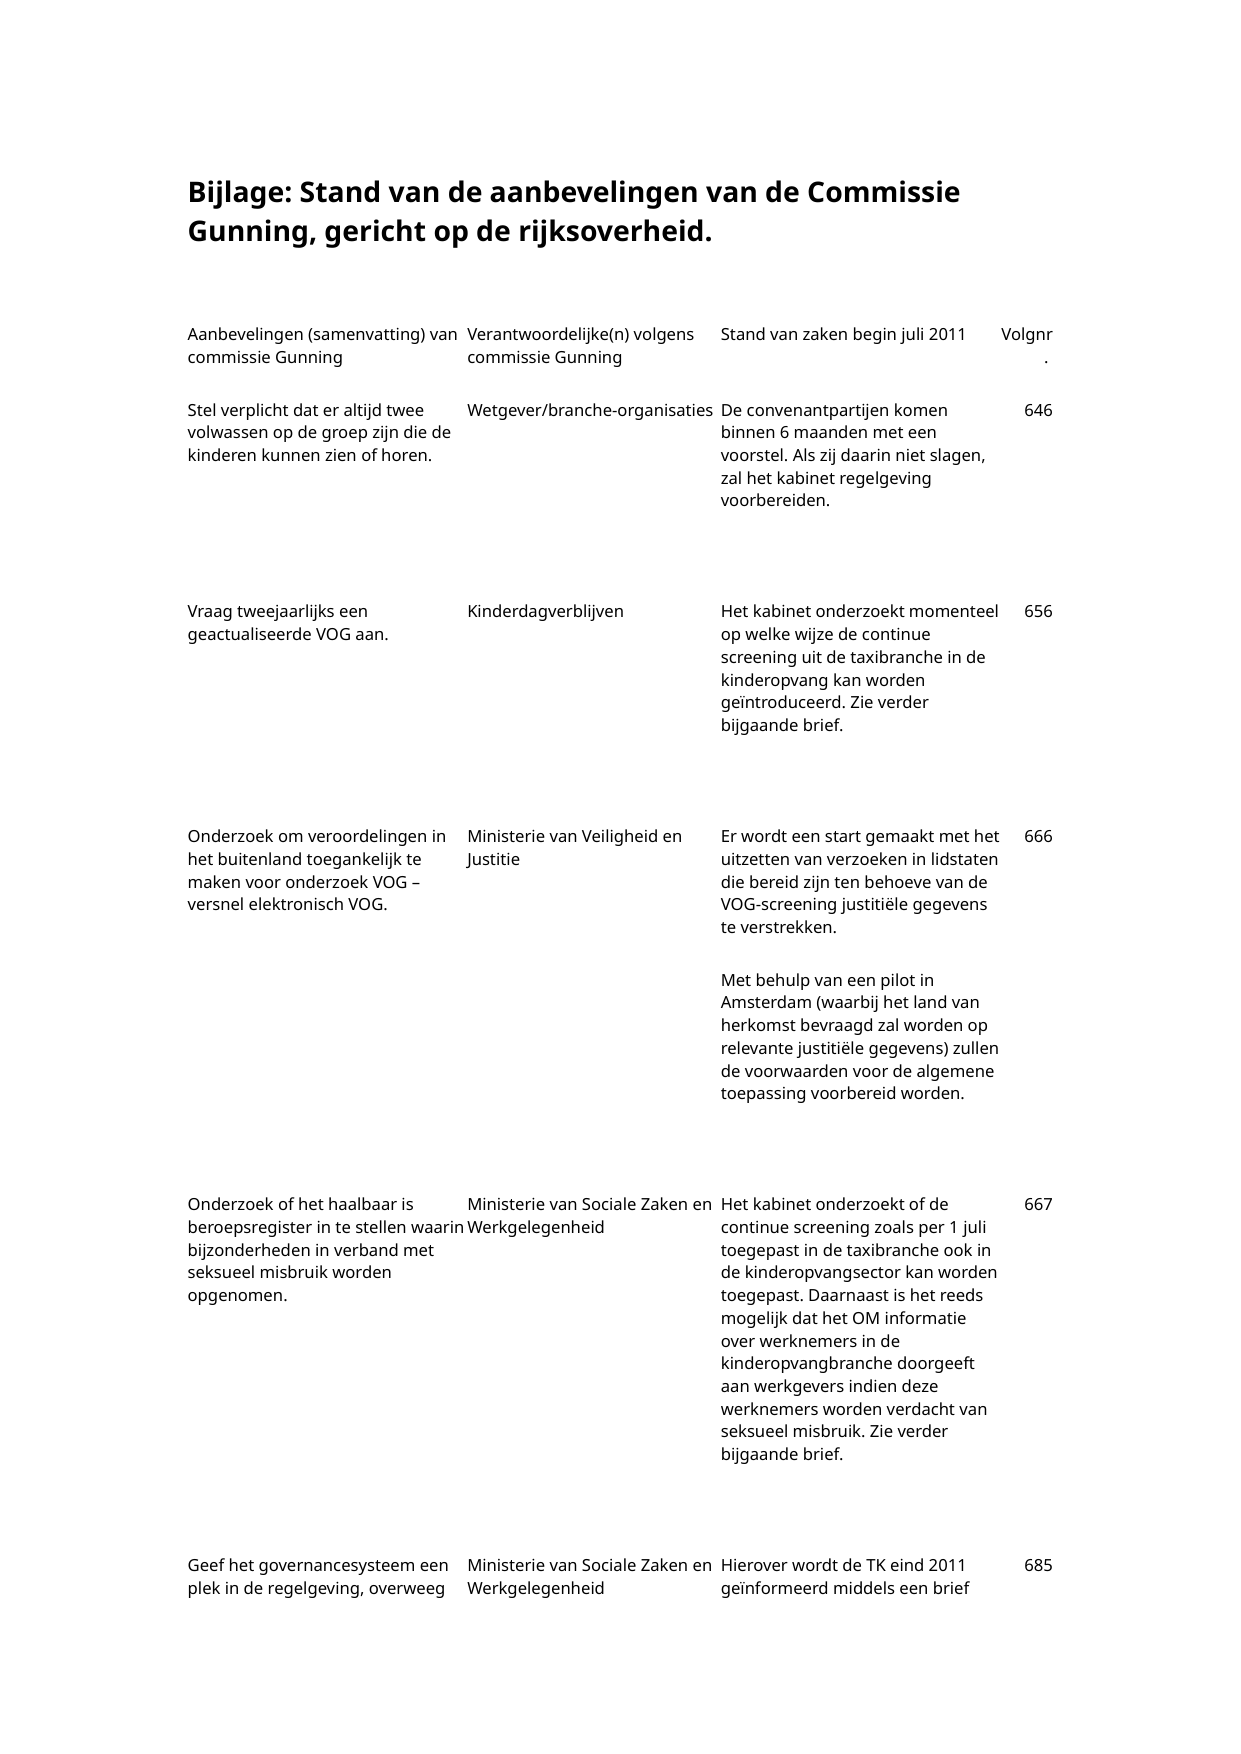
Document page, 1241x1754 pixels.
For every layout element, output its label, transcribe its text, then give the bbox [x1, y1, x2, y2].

table_cell Het kabinet onderzoekt of de continue screening zoals per 1 juli toegepast in de taxibranche ook in de kinderopvangsector kan worden toegepast. Daarnaast is het reeds mogelijk dat het OM informatie over werknemers in de kinderopvangbranche doorgeeft aan werkgevers indien deze werknemers worden verdacht van seksueel misbruik. Zie verder bijgaande brief. [721, 1193, 1000, 1496]
subtitle Bijlage: Stand van de aanbevelingen van de Commissie Gunning, gericht op de rijksoverheid. [187, 172, 1053, 250]
table_cell [188, 1135, 467, 1193]
table_header Stand van zaken begin juli 2011 [721, 323, 1000, 398]
table_cell Geef het governancesysteem een plek in de regelgeving, overweeg [188, 1554, 467, 1599]
table_cell [1000, 1496, 1053, 1554]
table_cell 656 [1000, 600, 1053, 766]
table_cell 685 [1000, 1554, 1053, 1599]
table_cell 666 [1000, 825, 1053, 1134]
table_cell Ministerie van Sociale Zaken en Werkgelegenheid [467, 1554, 721, 1599]
table_cell 667 [1000, 1193, 1053, 1496]
table_cell [721, 766, 1000, 825]
table_cell Onderzoek om veroordelingen in het buitenland toegankelijk te maken voor onderzoek VOG – versnel elektronisch VOG. [188, 825, 467, 1134]
table_header Aanbevelingen (samenvatting) van commissie Gunning [188, 323, 467, 398]
table_cell [1000, 1135, 1053, 1193]
table_cell [1000, 542, 1053, 600]
table_cell [467, 766, 721, 825]
table_cell Kinderdagverblijven [467, 600, 721, 766]
table_cell Wetgever/branche-organisaties [467, 398, 721, 542]
table_header Volgnr. [1000, 323, 1053, 398]
table_cell [188, 766, 467, 825]
table_cell Hierover wordt de TK eind 2011 geïnformeerd middels een brief [721, 1554, 1000, 1599]
table_cell [467, 542, 721, 600]
table_cell [467, 1496, 721, 1554]
table_cell [721, 542, 1000, 600]
table_cell 646 [1000, 398, 1053, 542]
table_cell Het kabinet onderzoekt momenteel op welke wijze de continue screening uit de taxibranche in de kinderopvang kan worden geïntroduceerd. Zie verder bijgaande brief. [721, 600, 1000, 766]
table_cell [1000, 766, 1053, 825]
table_cell Ministerie van Veiligheid en Justitie [467, 825, 721, 1134]
table_cell [188, 542, 467, 600]
table_cell [467, 1135, 721, 1193]
table_cell Ministerie van Sociale Zaken en Werkgelegenheid [467, 1193, 721, 1496]
table_cell [188, 1496, 467, 1554]
table_header Verantwoordelijke(n) volgens commissie Gunning [467, 323, 721, 398]
table_cell Stel verplicht dat er altijd twee volwassen op de groep zijn die de kinderen kunnen zien of horen. [188, 398, 467, 542]
table_cell Vraag tweejaarlijks een geactualiseerde VOG aan. [188, 600, 467, 766]
table_cell [721, 1135, 1000, 1193]
table_cell Er wordt een start gemaakt met het uitzetten van verzoeken in lidstaten die bereid zijn ten behoeve van de VOG-screening justitiële gegevens te verstrekken. Met behulp van een pilot in Amsterdam (waarbij het land van herkomst bevraagd zal worden op relevante justitiële gegevens) zullen de voorwaarden voor de algemene toepassing voorbereid worden. [721, 825, 1000, 1134]
table_cell [721, 1496, 1000, 1554]
table_cell De convenantpartijen komen binnen 6 maanden met een voorstel. Als zij daarin niet slagen, zal het kabinet regelgeving voorbereiden. [721, 398, 1000, 542]
table_cell Onderzoek of het haalbaar is beroepsregister in te stellen waarin bijzonderheden in verband met seksueel misbruik worden opgenomen. [188, 1193, 467, 1496]
